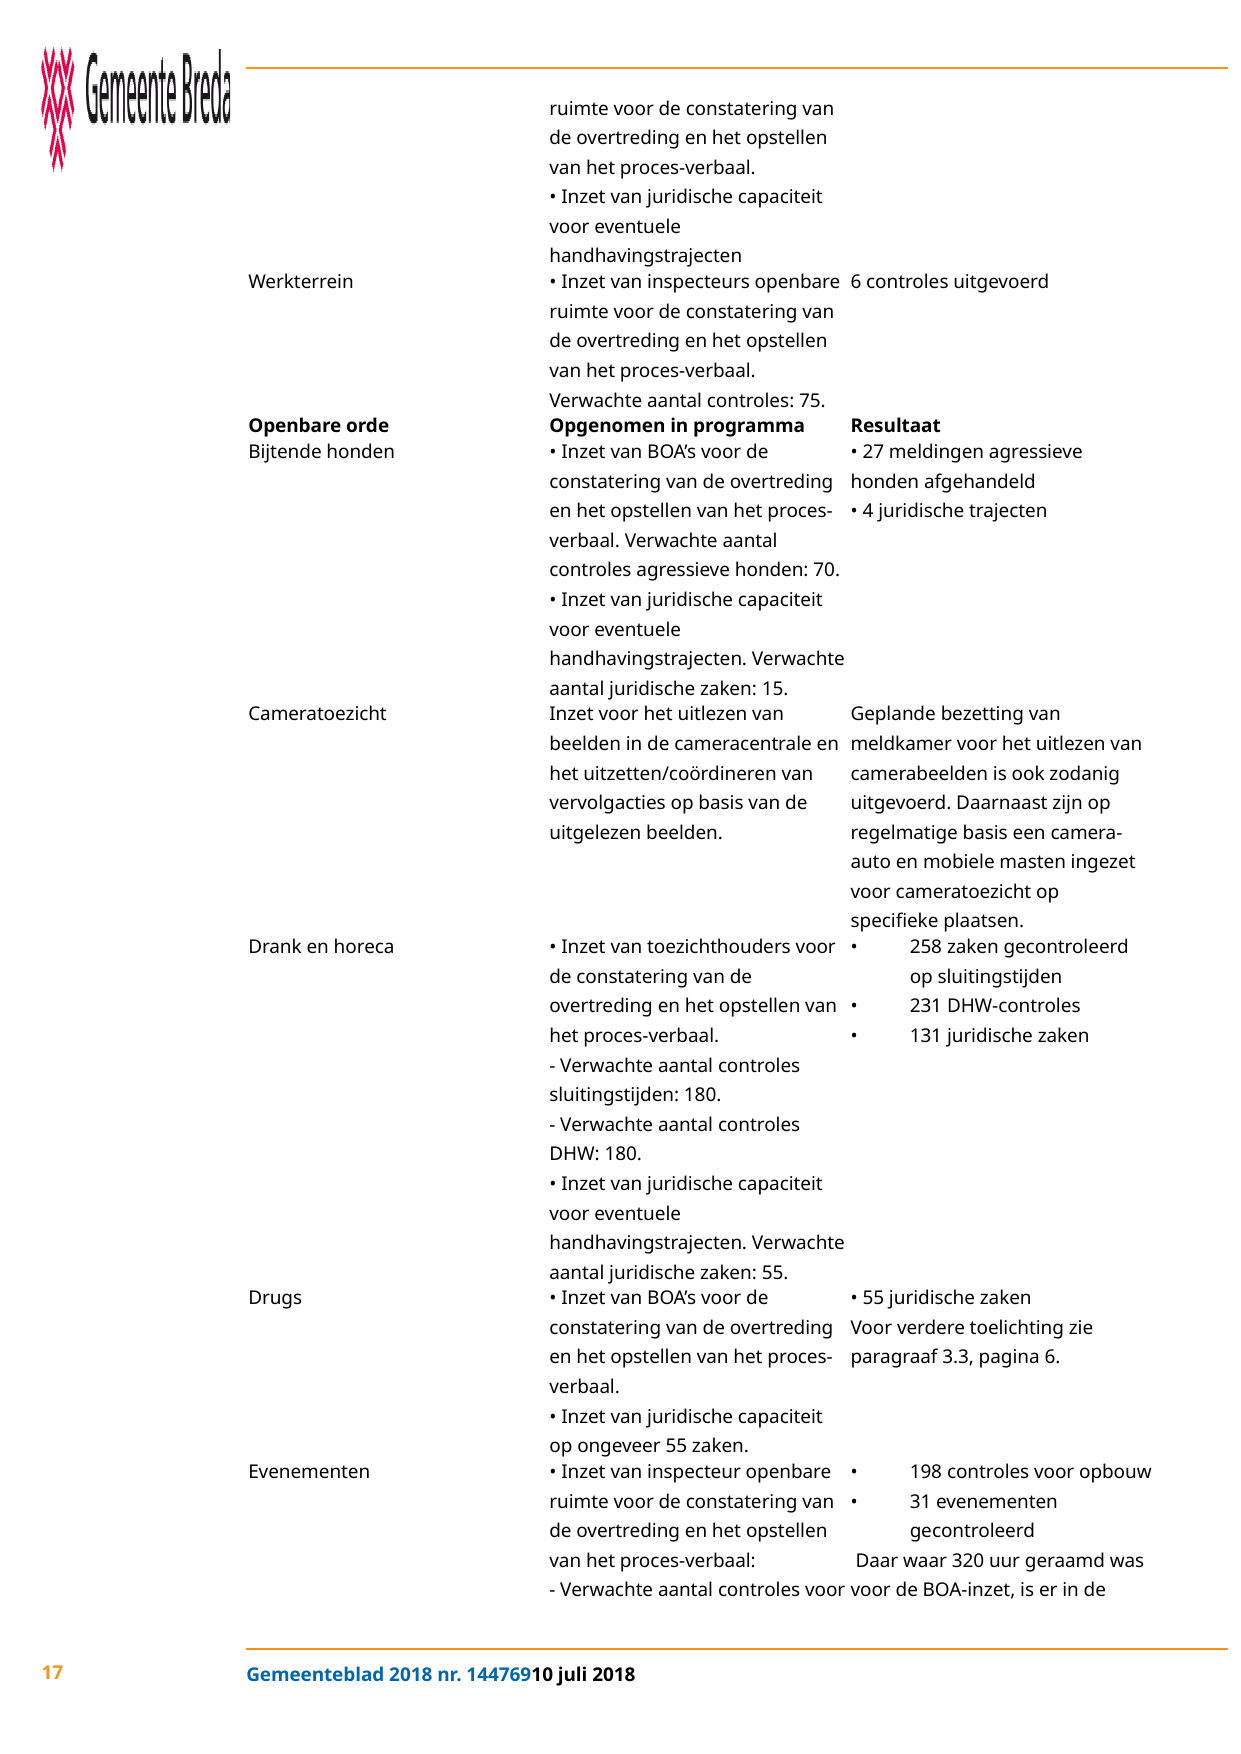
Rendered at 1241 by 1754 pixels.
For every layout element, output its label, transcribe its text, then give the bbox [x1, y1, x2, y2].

table_cell • Inzet van BOA’s voor de constatering van de overtreding en het opstellen van het proces-verbaal. • Inzet van juridische capaciteit op ongeveer 55 zaken. [549, 1285, 850, 1458]
table_cell 6 controles uitgevoerd [850, 269, 1152, 412]
table_cell • 55 juridische zaken Voor verdere toelichting zie paragraaf 3.3, pagina 6. [850, 1285, 1152, 1458]
table_cell • Inzet van BOA’s voor de constatering van de overtreding en het opstellen van het proces-verbaal. Verwachte aantal controles agressieve honden: 70. • Inzet van juridische capaciteit voor eventuele handhavingstrajecten. Verwachte aantal juridische zaken: 15. [549, 438, 850, 701]
table_cell [850, 95, 1152, 268]
table_cell Drank en horeca [248, 934, 549, 1284]
table_cell Opgenomen in programma [549, 413, 850, 438]
table_cell [248, 95, 549, 268]
table_cell • Inzet van inspecteur openbare ruimte voor de constatering van de overtreding en het opstellen van het proces-verbaal: - Verwachte aantal controles voor [549, 1458, 850, 1602]
table_cell • Inzet van inspecteurs openbare ruimte voor de constatering van de overtreding en het opstellen van het proces-verbaal. Verwachte aantal controles: 75. [549, 269, 850, 412]
table_cell Resultaat [850, 413, 1152, 438]
table_cell • 27 meldingen agressieve honden afgehandeld • 4 juridische trajecten [850, 438, 1152, 701]
table_cell Geplande bezetting van meldkamer voor het uitlezen van camerabeelden is ook zodanig uitgevoerd. Daarnaast zijn op regelmatige basis een camera-auto en mobiele masten ingezet voor cameratoezicht op specifieke plaatsen. [850, 701, 1152, 933]
table_cell • Inzet van toezichthouders voor de constatering van de overtreding en het opstellen van het proces-verbaal. - Verwachte aantal controles sluitingstijden: 180. - Verwachte aantal controles DHW: 180. • Inzet van juridische capaciteit voor eventuele handhavingstrajecten. Verwachte aantal juridische zaken: 55. [549, 934, 850, 1284]
table_cell Openbare orde [248, 413, 549, 438]
table_cell 258 zaken gecontroleerd op sluitingstijden 231 DHW-controles 131 juridische zaken [850, 934, 1152, 1284]
picture [41, 47, 231, 172]
table_cell ruimte voor de constatering van de overtreding en het opstellen van het proces-verbaal. • Inzet van juridische capaciteit voor eventuele handhavingstrajecten [549, 95, 850, 268]
table_cell Bijtende honden [248, 438, 549, 701]
table_cell Cameratoezicht [248, 701, 549, 933]
table_cell Werkterrein [248, 269, 549, 412]
table_cell Inzet voor het uitlezen van beelden in de cameracentrale en het uitzetten/coördineren van vervolgacties op basis van de uitgelezen beelden. [549, 701, 850, 933]
table_cell 198 controles voor opbouw 31 evenementen gecontroleerd Daar waar 320 uur geraamd was voor de BOA-inzet, is er in de [850, 1458, 1152, 1602]
table_cell Evenementen [248, 1458, 549, 1602]
table_cell Drugs [248, 1285, 549, 1458]
